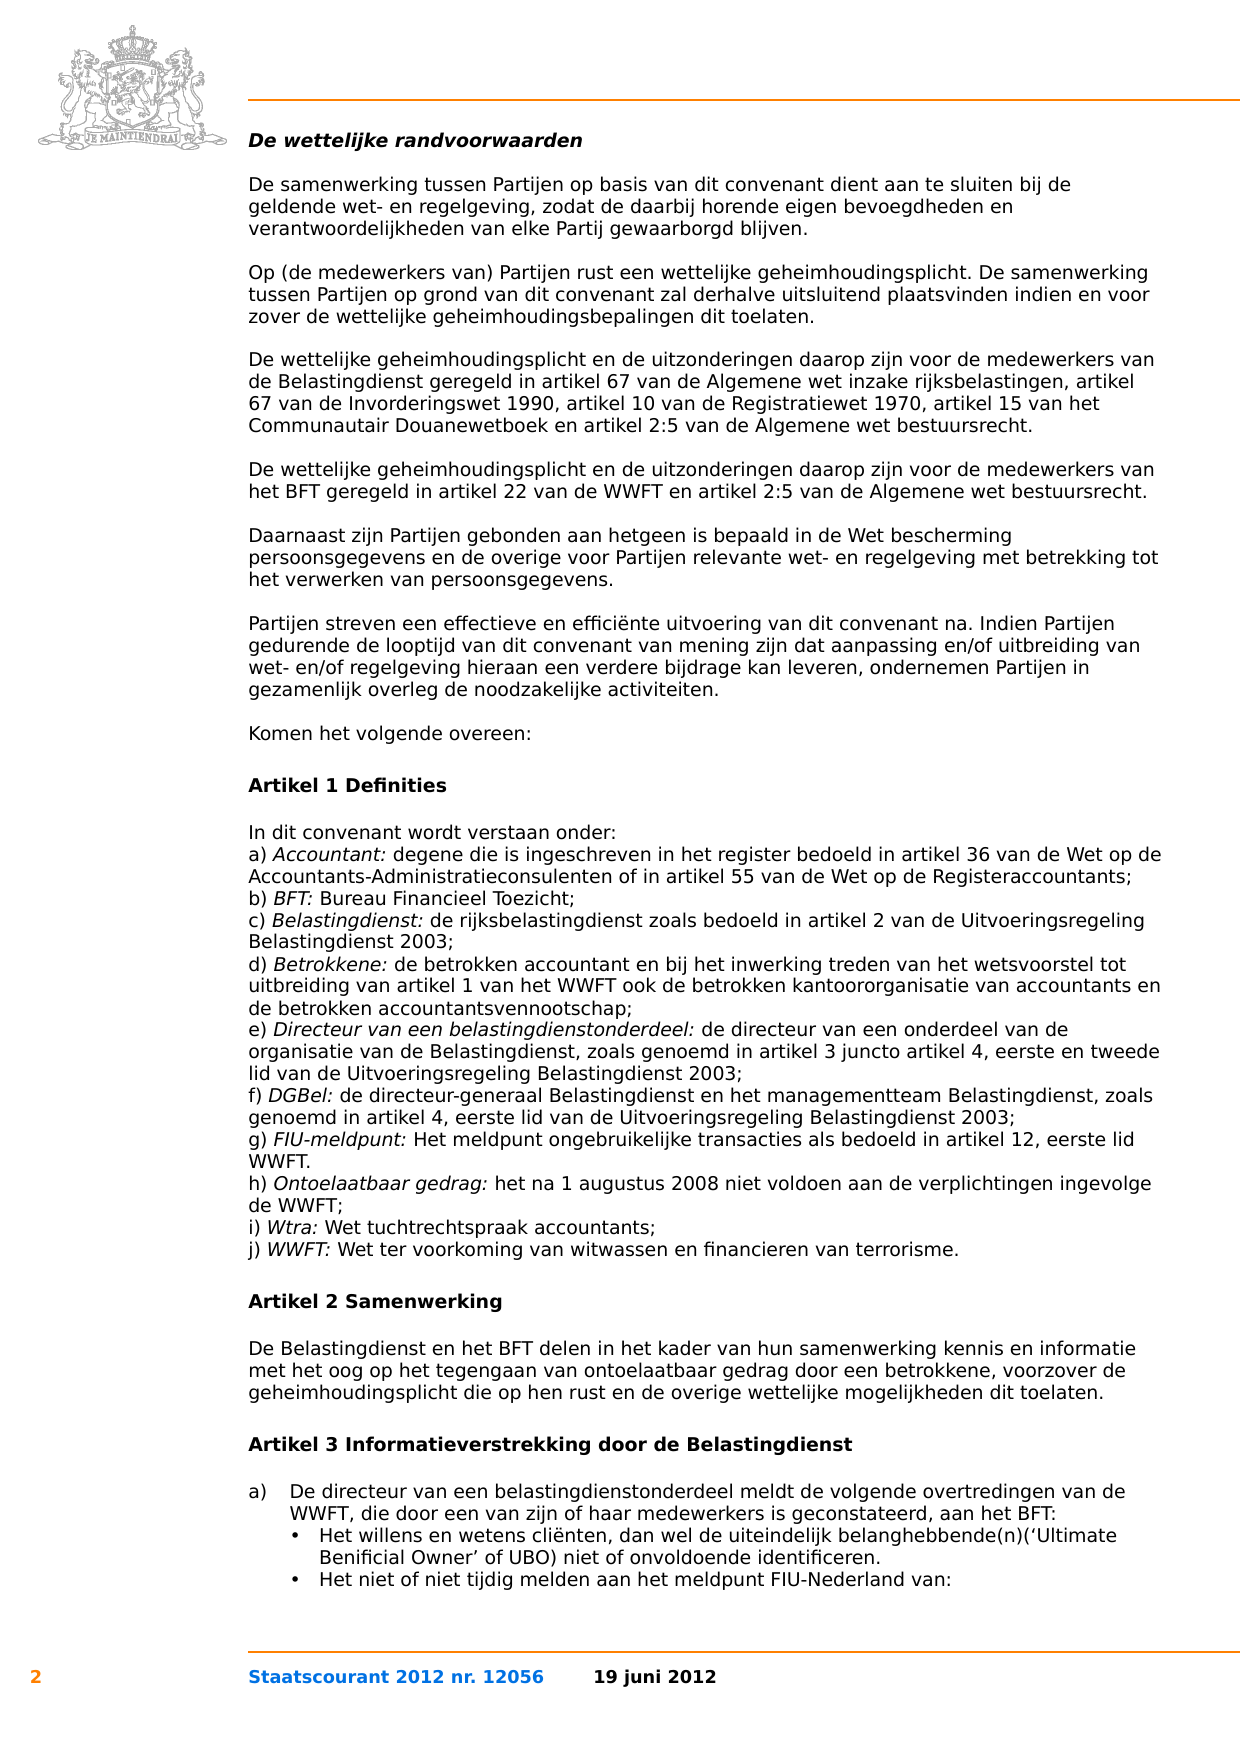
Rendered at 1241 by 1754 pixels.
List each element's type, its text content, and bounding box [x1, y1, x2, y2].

text g) FIU-meldpunt: Het meldpunt ongebruikelijke transacties als bedoeld in artikel 12, eerste lid WWFT. [248, 1129, 1163, 1173]
text Daarnaast zijn Partijen gebonden aan hetgeen is bepaald in de Wet bescherming persoonsgegevens en de overige voor Partijen relevante wet- en regelgeving met betrekking tot het verwerken van persoonsgegevens. [248, 525, 1163, 591]
text e) Directeur van een belastingdienstonderdeel: de directeur van een onderdeel van de organisatie van de Belastingdienst, zoals genoemd in artikel 3 juncto artikel 4, eerste en tweede lid van de Uitvoeringsregeling Belastingdienst 2003; [248, 1019, 1163, 1085]
text De samenwerking tussen Partijen op basis van dit convenant dient aan te sluiten bij de geldende wet- en regelgeving, zodat de daarbij horende eigen bevoegdheden en verantwoordelijkheden van elke Partij gewaarborgd blijven. [248, 174, 1163, 240]
subtitle De wettelijke randvoorwaarden [248, 130, 1163, 152]
text a) De directeur van een belastingdienstonderdeel meldt de volgende overtredingen van de WWFT, die door een van zijn of haar medewerkers is geconstateerd, aan het BFT: [248, 1481, 1163, 1525]
text De wettelijke geheimhoudingsplicht en de uitzonderingen daarop zijn voor de medewerkers van het BFT geregeld in artikel 22 van de WWFT en artikel 2:5 van de Algemene wet bestuursrecht. [248, 459, 1163, 503]
picture [38, 25, 227, 150]
text h) Ontoelaatbaar gedrag: het na 1 augustus 2008 niet voldoen aan de verplichtingen ingevolge de WWFT; [248, 1173, 1163, 1217]
text j) WWFT: Wet ter voorkoming van witwassen en financieren van terrorisme. [248, 1239, 1163, 1261]
text • Het willens en wetens cliënten, dan wel de uiteindelijk belanghebbende(n)(‘Ultimate Benificial Owner’ of UBO) niet of onvoldoende identificeren. [289, 1525, 1163, 1569]
text • Het niet of niet tijdig melden aan het meldpunt FIU-Nederland van: [289, 1569, 1163, 1591]
text a) Accountant: degene die is ingeschreven in het register bedoeld in artikel 36 van de Wet op de Accountants-Administratieconsulenten of in artikel 55 van de Wet op de Registeraccountants; [248, 843, 1163, 887]
subtitle Artikel 3 Informatieverstrekking door de Belastingdienst [248, 1434, 1163, 1456]
text Partijen streven een effectieve en efficiënte uitvoering van dit convenant na. Indien Partijen gedurende de looptijd van dit convenant van mening zijn dat aanpassing en/of uitbreiding van wet- en/of regelgeving hieraan een verdere bijdrage kan leveren, ondernemen Partijen in gezamenlijk overleg de noodzakelijke activiteiten. [248, 613, 1163, 701]
text f) DGBel: de directeur-generaal Belastingdienst en het managementteam Belastingdienst, zoals genoemd in artikel 4, eerste lid van de Uitvoeringsregeling Belastingdienst 2003; [248, 1085, 1163, 1129]
text De Belastingdienst en het BFT delen in het kader van hun samenwerking kennis en informatie met het oog op het tegengaan van ontoelaatbaar gedrag door een betrokkene, voorzover de geheimhoudingsplicht die op hen rust en de overige wettelijke mogelijkheden dit toelaten. [248, 1338, 1163, 1404]
subtitle Artikel 1 Definities [248, 774, 1163, 797]
text i) Wtra: Wet tuchtrechtspraak accountants; [248, 1217, 1163, 1239]
text Komen het volgende overeen: [248, 723, 1163, 744]
text b) BFT: Bureau Financieel Toezicht; [248, 887, 1163, 909]
text d) Betrokkene: de betrokken accountant en bij het inwerking treden van het wetsvoorstel tot uitbreiding van artikel 1 van het WWFT ook de betrokken kantoororganisatie van accountants en de betrokken accountantsvennootschap; [248, 953, 1163, 1019]
text Op (de medewerkers van) Partijen rust een wettelijke geheimhoudingsplicht. De samenwerking tussen Partijen op grond van dit convenant zal derhalve uitsluitend plaatsvinden indien en voor zover de wettelijke geheimhoudingsbepalingen dit toelaten. [248, 262, 1163, 327]
subtitle Artikel 2 Samenwerking [248, 1291, 1163, 1313]
text De wettelijke geheimhoudingsplicht en de uitzonderingen daarop zijn voor de medewerkers van de Belastingdienst geregeld in artikel 67 van de Algemene wet inzake rijksbelastingen, artikel 67 van de Invorderingswet 1990, artikel 10 van de Registratiewet 1970, artikel 15 van het Communautair Douanewetboek en artikel 2:5 van de Algemene wet bestuursrecht. [248, 349, 1163, 437]
text c) Belastingdienst: de rijksbelastingdienst zoals bedoeld in artikel 2 van de Uitvoeringsregeling Belastingdienst 2003; [248, 909, 1163, 953]
text In dit convenant wordt verstaan onder: [248, 822, 1163, 843]
